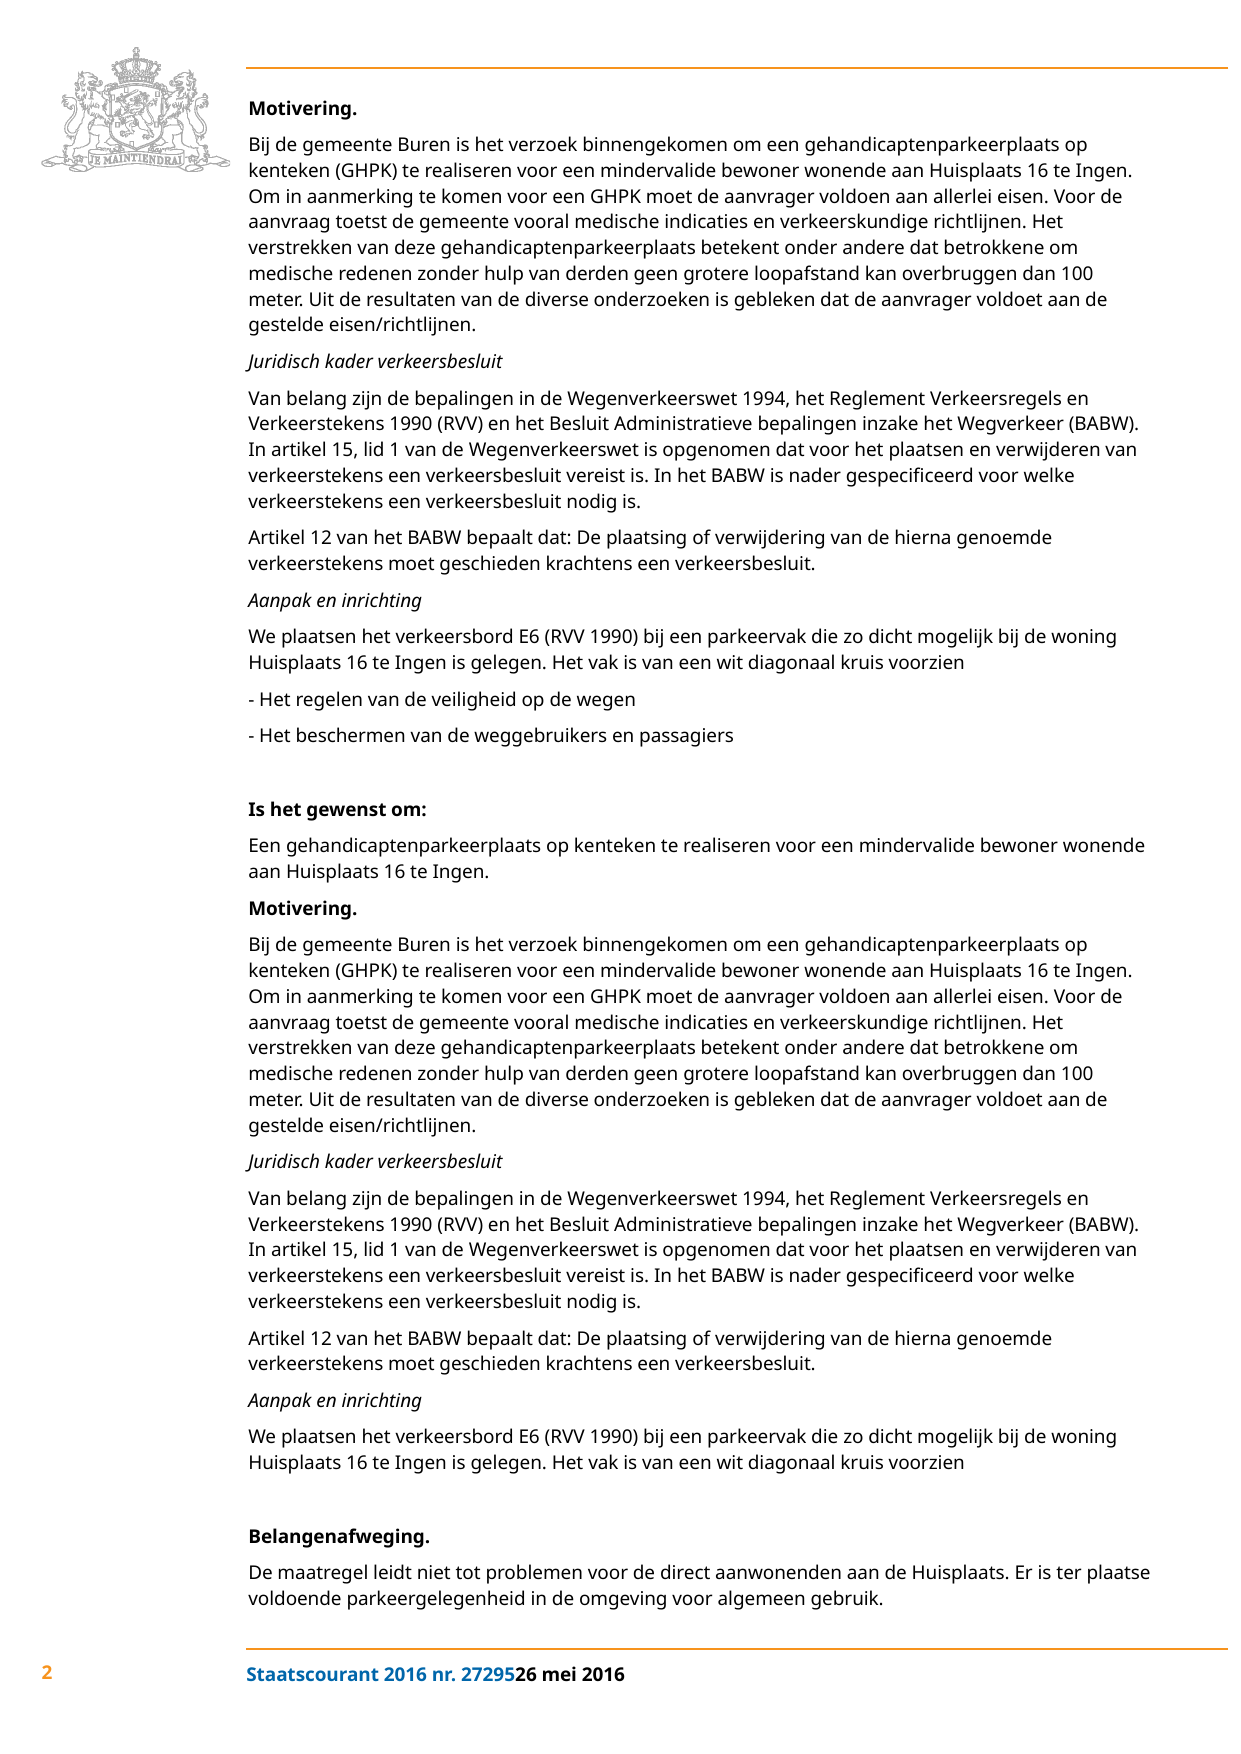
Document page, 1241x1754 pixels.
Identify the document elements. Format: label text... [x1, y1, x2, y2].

text Motivering. [248, 895, 1152, 921]
text We plaatsen het verkeersbord E6 (RVV 1990) bij een parkeervak die zo dicht mogelijk bij de woning Huisplaats 16 te Ingen is gelegen. Het vak is van een wit diagonaal kruis voorzien [248, 623, 1152, 675]
text Juridisch kader verkeersbesluit [248, 348, 1152, 374]
text Bij de gemeente Buren is het verzoek binnengekomen om een gehandicaptenparkeerplaats op kenteken (GHPK) te realiseren voor een mindervalide bewoner wonende aan Huisplaats 16 te Ingen. Om in aanmerking te komen voor een GHPK moet de aanvrager voldoen aan allerlei eisen. Voor de aanvraag toetst de gemeente vooral medische indicaties en verkeerskundige richtlijnen. Het verstrekken van deze gehandicaptenparkeerplaats betekent onder andere dat betrokkene om medische redenen zonder hulp van derden geen grotere loopafstand kan overbruggen dan 100 meter. Uit de resultaten van de diverse onderzoeken is gebleken dat de aanvrager voldoet aan de gestelde eisen/richtlijnen. [248, 131, 1152, 337]
text We plaatsen het verkeersbord E6 (RVV 1990) bij een parkeervak die zo dicht mogelijk bij de woning Huisplaats 16 te Ingen is gelegen. Het vak is van een wit diagonaal kruis voorzien [248, 1424, 1152, 1475]
picture [41, 47, 231, 172]
text Aanpak en inrichting [248, 1387, 1152, 1413]
text Is het gewenst om: [248, 796, 1152, 822]
text Aanpak en inrichting [248, 587, 1152, 613]
text De maatregel leidt niet tot problemen voor de direct aanwonenden aan de Huisplaats. Er is ter plaatse voldoende parkeergelegenheid in de omgeving voor algemeen gebruik. [248, 1559, 1152, 1611]
text - Het regelen van de veiligheid op de wegen [248, 686, 1152, 712]
text Van belang zijn de bepalingen in de Wegenverkeerswet 1994, het Reglement Verkeersregels en Verkeerstekens 1990 (RVV) en het Besluit Administratieve bepalingen inzake het Wegverkeer (BABW). In artikel 15, lid 1 van de Wegenverkeerswet is opgenomen dat voor het plaatsen en verwijderen van verkeerstekens een verkeersbesluit vereist is. In het BABW is nader gespecificeerd voor welke verkeerstekens een verkeersbesluit nodig is. [248, 385, 1152, 513]
text Motivering. [248, 95, 1152, 121]
text Artikel 12 van het BABW bepaalt dat: De plaatsing of verwijdering van de hierna genoemde verkeerstekens moet geschieden krachtens een verkeersbesluit. [248, 1325, 1152, 1376]
text Van belang zijn de bepalingen in de Wegenverkeerswet 1994, het Reglement Verkeersregels en Verkeerstekens 1990 (RVV) en het Besluit Administratieve bepalingen inzake het Wegverkeer (BABW). In artikel 15, lid 1 van de Wegenverkeerswet is opgenomen dat voor het plaatsen en verwijderen van verkeerstekens een verkeersbesluit vereist is. In het BABW is nader gespecificeerd voor welke verkeerstekens een verkeersbesluit nodig is. [248, 1185, 1152, 1314]
text Belangenafweging. [248, 1523, 1152, 1548]
text Juridisch kader verkeersbesluit [248, 1148, 1152, 1174]
text Bij de gemeente Buren is het verzoek binnengekomen om een gehandicaptenparkeerplaats op kenteken (GHPK) te realiseren voor een mindervalide bewoner wonende aan Huisplaats 16 te Ingen. Om in aanmerking te komen voor een GHPK moet de aanvrager voldoen aan allerlei eisen. Voor de aanvraag toetst de gemeente vooral medische indicaties en verkeerskundige richtlijnen. Het verstrekken van deze gehandicaptenparkeerplaats betekent onder andere dat betrokkene om medische redenen zonder hulp van derden geen grotere loopafstand kan overbruggen dan 100 meter. Uit de resultaten van de diverse onderzoeken is gebleken dat de aanvrager voldoet aan de gestelde eisen/richtlijnen. [248, 932, 1152, 1137]
text Een gehandicaptenparkeerplaats op kenteken te realiseren voor een mindervalide bewoner wonende aan Huisplaats 16 te Ingen. [248, 833, 1152, 884]
text Artikel 12 van het BABW bepaalt dat: De plaatsing of verwijdering van de hierna genoemde verkeerstekens moet geschieden krachtens een verkeersbesluit. [248, 524, 1152, 576]
text - Het beschermen van de weggebruikers en passagiers [248, 723, 1152, 748]
